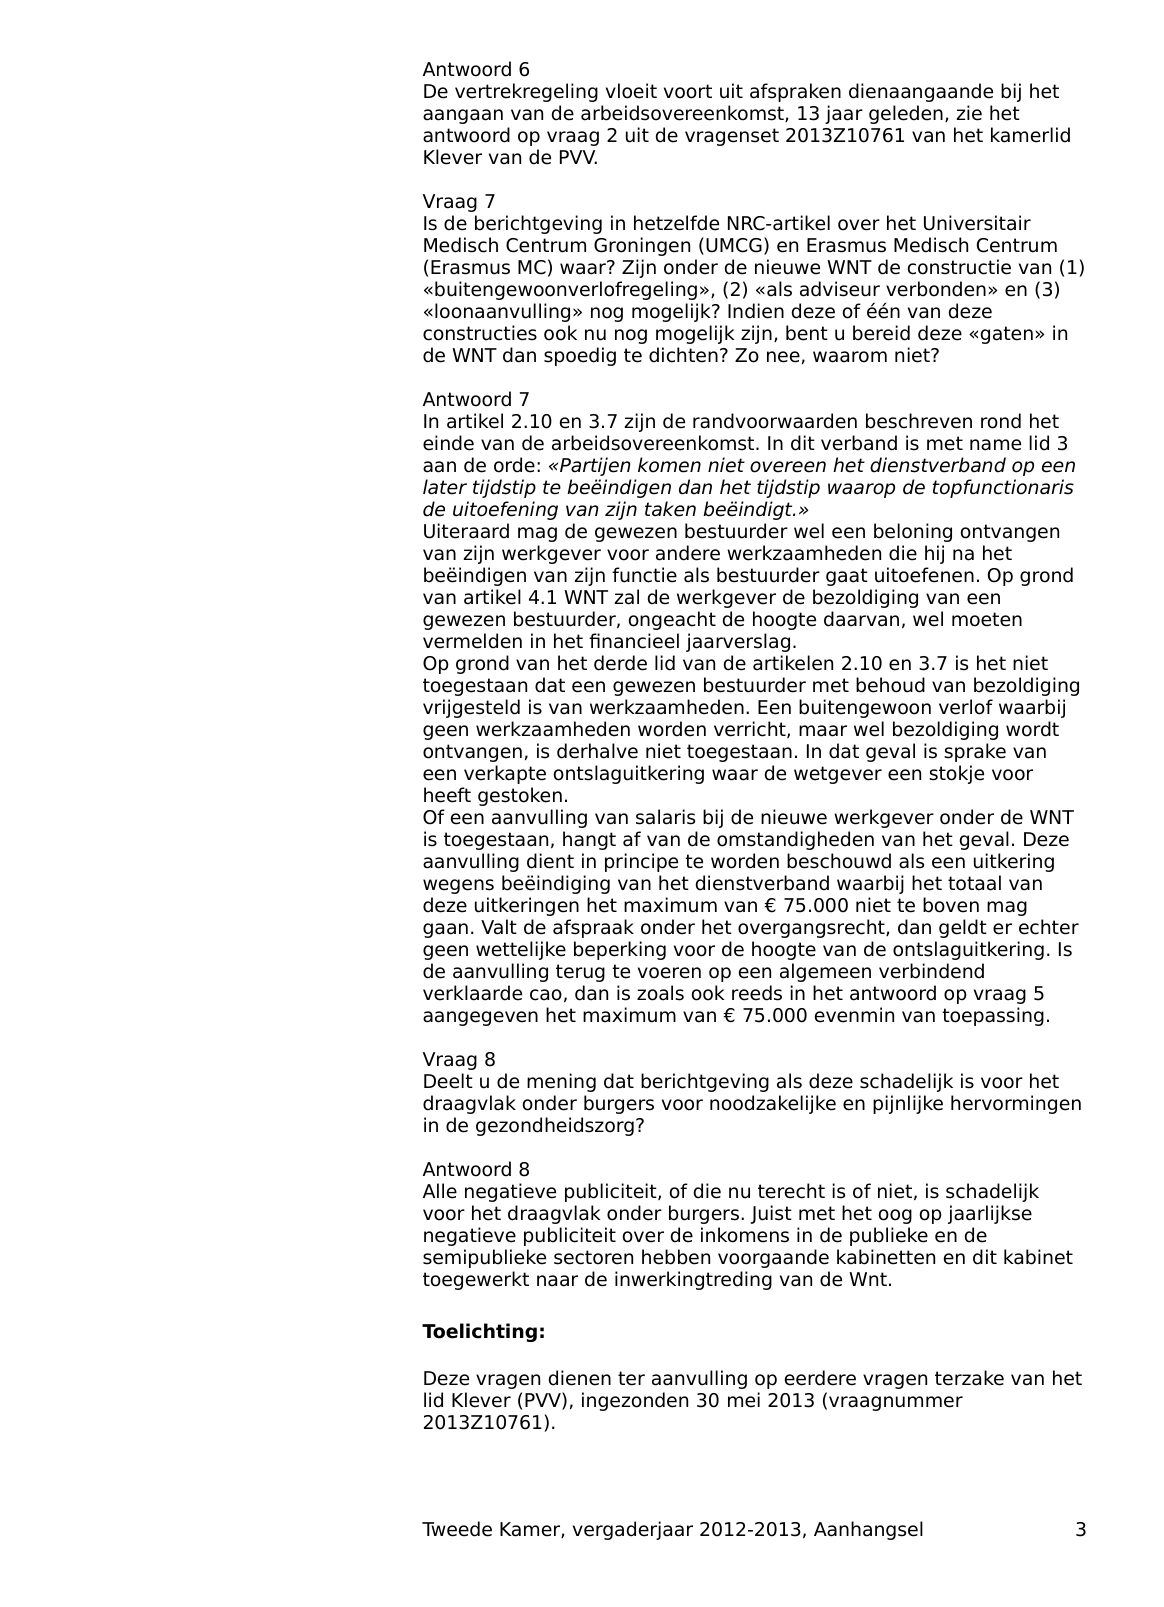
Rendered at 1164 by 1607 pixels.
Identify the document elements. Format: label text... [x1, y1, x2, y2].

text Alle negatieve publiciteit, of die nu terecht is of niet, is schadelijk voor het draagvlak onder burgers. Juist met het oog op jaarlijkse negatieve publiciteit over de inkomens in de publieke en de semipublieke sectoren hebben voorgaande kabinetten en dit kabinet toegewerkt naar de inwerkingtreding van de Wnt. [422, 1181, 1087, 1291]
text Is de berichtgeving in hetzelfde NRC-artikel over het Universitair Medisch Centrum Groningen (UMCG) en Erasmus Medisch Centrum (Erasmus MC) waar? Zijn onder de nieuwe WNT de constructie van (1) «buitengewoonverlofregeling», (2) «als adviseur verbonden» en (3) «loonaanvulling» nog mogelijk? Indien deze of één van deze constructies ook nu nog mogelijk zijn, bent u bereid deze «gaten» in de WNT dan spoedig te dichten? Zo nee, waarom niet? [422, 213, 1087, 367]
subtitle Toelichting: [422, 1321, 1087, 1343]
text Op grond van het derde lid van de artikelen 2.10 en 3.7 is het niet toegestaan dat een gewezen bestuurder met behoud van bezoldiging vrijgesteld is van werkzaamheden. Een buitengewoon verlof waarbij geen werkzaamheden worden verricht, maar wel bezoldiging wordt ontvangen, is derhalve niet toegestaan. In dat geval is sprake van een verkapte ontslaguitkering waar de wetgever een stokje voor heeft gestoken. [422, 653, 1087, 807]
text Antwoord 7 [422, 389, 1087, 411]
text De vertrekregeling vloeit voort uit afspraken dienaangaande bij het aangaan van de arbeidsovereenkomst, 13 jaar geleden, zie het antwoord op vraag 2 uit de vragenset 2013Z10761 van het kamerlid Klever van de PVV. [422, 81, 1087, 169]
text Of een aanvulling van salaris bij de nieuwe werkgever onder de WNT is toegestaan, hangt af van de omstandigheden van het geval. Deze aanvulling dient in principe te worden beschouwd als een uitkering wegens beëindiging van het dienstverband waarbij het totaal van deze uitkeringen het maximum van € 75.000 niet te boven mag gaan. Valt de afspraak onder het overgangsrecht, dan geldt er echter geen wettelijke beperking voor de hoogte van de ontslaguitkering. Is de aanvulling terug te voeren op een algemeen verbindend verklaarde cao, dan is zoals ook reeds in het antwoord op vraag 5 aangegeven het maximum van € 75.000 evenmin van toepassing. [422, 807, 1087, 1027]
text Vraag 7 [422, 191, 1087, 213]
text Uiteraard mag de gewezen bestuurder wel een beloning ontvangen van zijn werkgever voor andere werkzaamheden die hij na het beëindigen van zijn functie als bestuurder gaat uitoefenen. Op grond van artikel 4.1 WNT zal de werkgever de bezoldiging van een gewezen bestuurder, ongeacht de hoogte daarvan, wel moeten vermelden in het financieel jaarverslag. [422, 521, 1087, 653]
text Vraag 8 [422, 1049, 1087, 1071]
text Antwoord 6 [422, 59, 1087, 81]
text Deze vragen dienen ter aanvulling op eerdere vragen terzake van het lid Klever (PVV), ingezonden 30 mei 2013 (vraagnummer 2013Z10761). [422, 1368, 1087, 1434]
text In artikel 2.10 en 3.7 zijn de randvoorwaarden beschreven rond het einde van de arbeidsovereenkomst. In dit verband is met name lid 3 aan de orde: «Partijen komen niet overeen het dienstverband op een later tijdstip te beëindigen dan het tijdstip waarop de topfunctionaris de uitoefening van zijn taken beëindigt.» [422, 411, 1087, 521]
text Antwoord 8 [422, 1159, 1087, 1181]
text Deelt u de mening dat berichtgeving als deze schadelijk is voor het draagvlak onder burgers voor noodzakelijke en pijnlijke hervormingen in de gezondheidszorg? [422, 1071, 1087, 1137]
